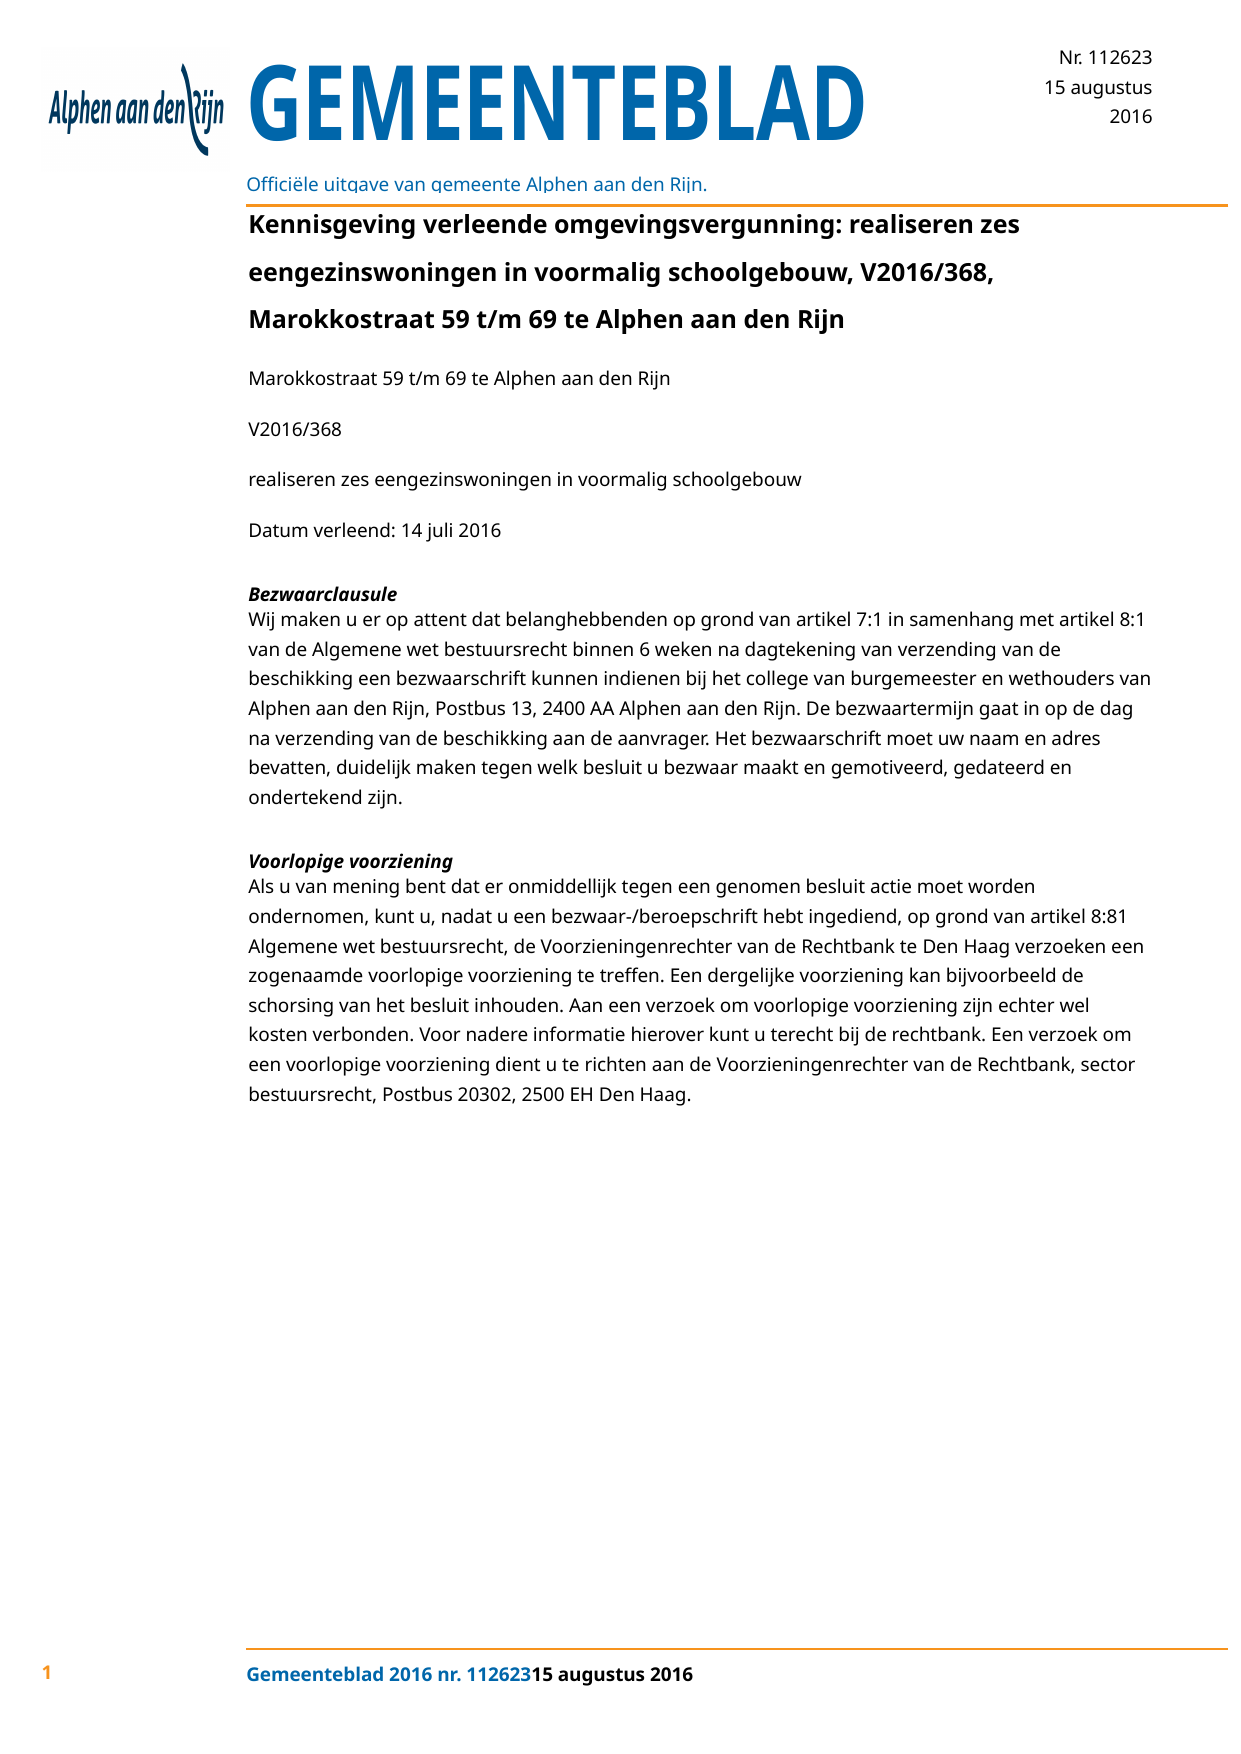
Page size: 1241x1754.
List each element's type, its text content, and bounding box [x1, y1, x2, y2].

text Datum verleend: 14 juli 2016 [248, 517, 1152, 542]
text Voorlopige voorziening [248, 848, 1152, 874]
text V2016/368 [248, 416, 1152, 442]
text Wij maken u er op attent dat belanghebbenden op grond van artikel 7:1 in samenhang met artikel 8:1 van de Algemene wet bestuursrecht binnen 6 weken na dagtekening van verzending van de beschikking een bezwaarschrift kunnen indienen bij het college van burgemeester en wethouders van Alphen aan den Rijn, Postbus 13, 2400 AA Alphen aan den Rijn. De bezwaartermijn gaat in op de dag na verzending van de beschikking aan de aanvrager. Het bezwaarschrift moet uw naam en adres bevatten, duidelijk maken tegen welk besluit u bezwaar maakt en gemotiveerd, gedateerd en ondertekend zijn. [248, 606, 1152, 810]
text Bezwaarclausule [248, 581, 1152, 606]
picture [41, 47, 231, 172]
text realiseren zes eengezinswoningen in voormalig schoolgebouw [248, 466, 1152, 492]
text Als u van mening bent dat er onmiddellijk tegen een genomen besluit actie moet worden ondernomen, kunt u, nadat u een bezwaar-/beroepschrift hebt ingediend, op grond van artikel 8:81 Algemene wet bestuursrecht, de Voorzieningenrechter van de Rechtbank te Den Haag verzoeken een zogenaamde voorlopige voorziening te treffen. Een dergelijke voorziening kan bijvoorbeeld de schorsing van het besluit inhouden. Aan een verzoek om voorlopige voorziening zijn echter wel kosten verbonden. Voor nadere informatie hierover kunt u terecht bij de rechtbank. Een verzoek om een voorlopige voorziening dient u te richten aan de Voorzieningenrechter van de Rechtbank, sector bestuursrecht, Postbus 20302, 2500 EH Den Haag. [248, 874, 1152, 1106]
text Marokkostraat 59 t/m 69 te Alphen aan den Rijn [248, 366, 1152, 391]
text Kennisgeving verleende omgevingsvergunning: realiseren zes eengezinswoningen in voormalig schoolgebouw, V2016/368, Marokkostraat 59 t/m 69 te Alphen aan den Rijn [248, 207, 1152, 336]
